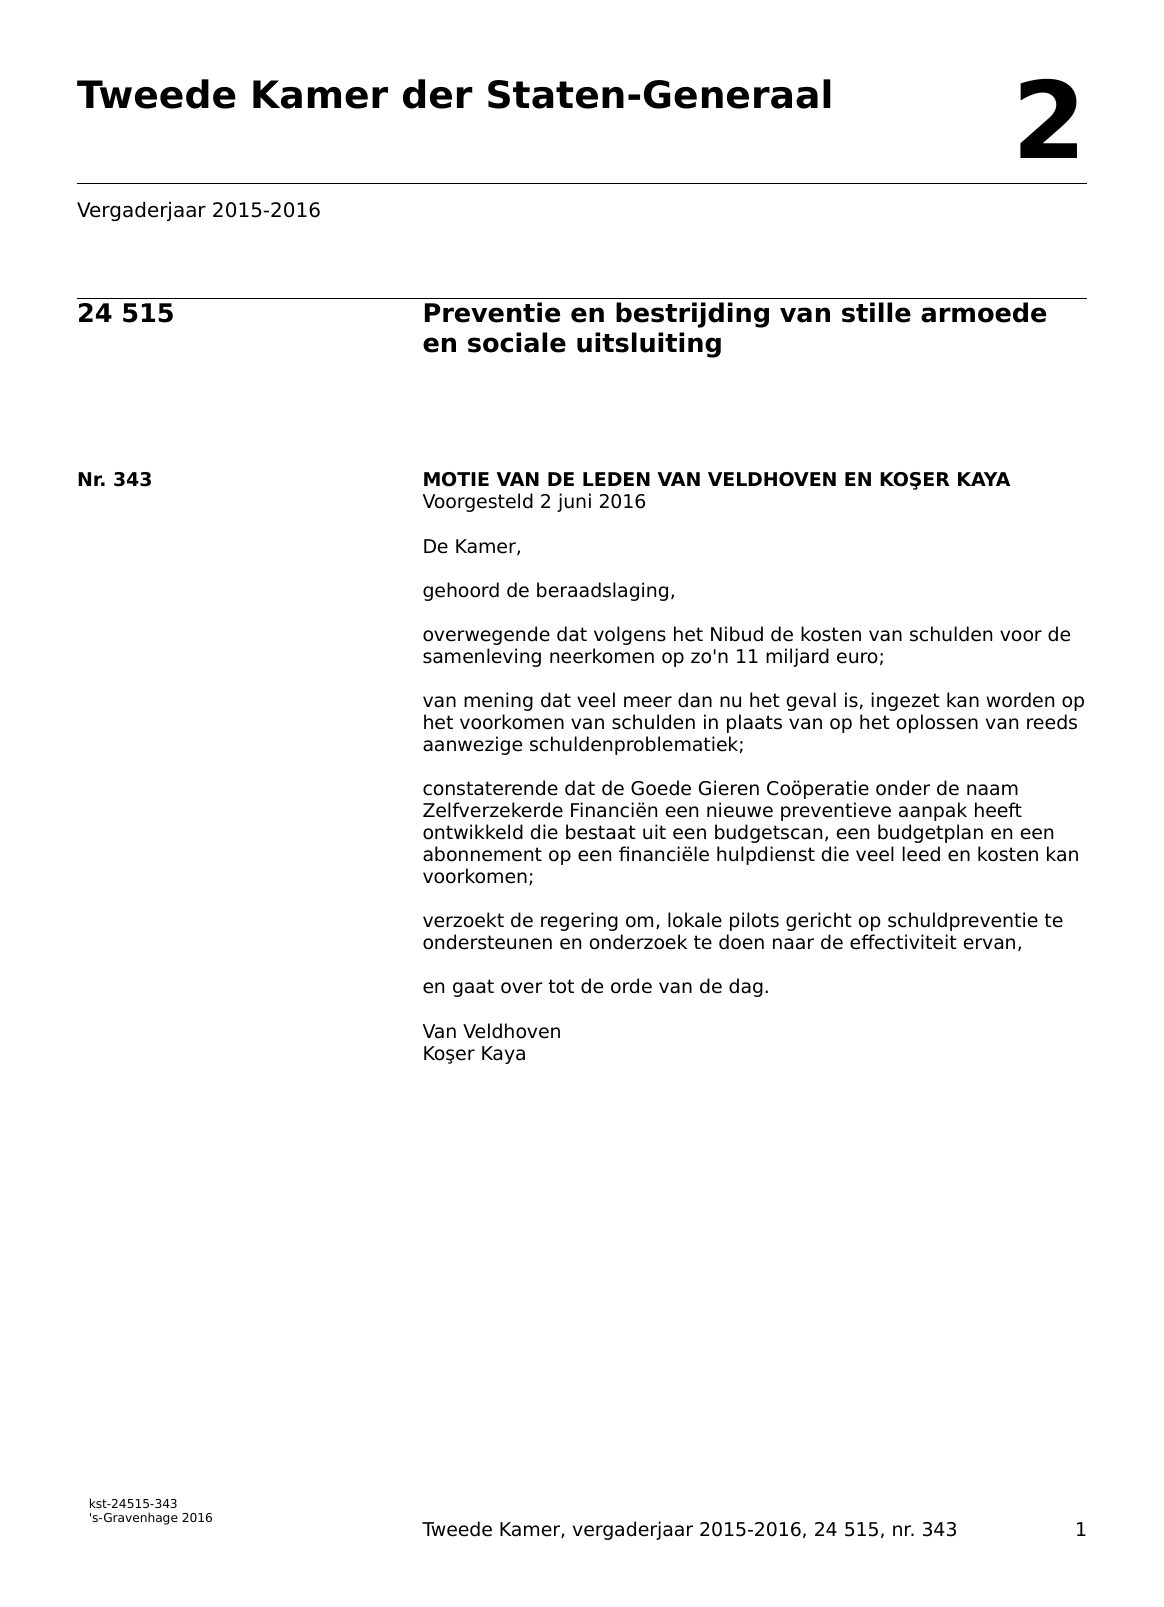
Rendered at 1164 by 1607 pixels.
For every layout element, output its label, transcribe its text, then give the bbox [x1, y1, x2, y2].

text kst-24515-343 [88, 1497, 323, 1511]
text constaterende dat de Goede Gieren Coöperatie onder de naam Zelfverzekerde Financiën een nieuwe preventieve aanpak heeft ontwikkeld die bestaat uit een budgetscan, een budgetplan en een abonnement op een financiële hulpdienst die veel leed en kosten kan voorkomen; [422, 778, 1087, 888]
text 's-Gravenhage 2016 [88, 1511, 323, 1525]
text van mening dat veel meer dan nu het geval is, ingezet kan worden op het voorkomen van schulden in plaats van op het oplossen van reeds aanwezige schuldenproblematiek; [422, 690, 1087, 756]
subtitle Nr. 343 MOTIE VAN DE LEDEN VAN VELDHOVEN EN KOŞER KAYA [77, 469, 1087, 491]
text De Kamer, [422, 536, 1087, 557]
text Van Veldhoven [422, 1021, 1087, 1042]
text overwegende dat volgens het Nibud de kosten van schulden voor de samenleving neerkomen op zo'n 11 miljard euro; [422, 624, 1087, 668]
text Koşer Kaya [422, 1042, 1087, 1064]
text verzoekt de regering om, lokale pilots gericht op schuldpreventie te ondersteunen en onderzoek te doen naar de effectiviteit ervan, [422, 910, 1087, 954]
table_cell Vergaderjaar 2015-2016 [77, 184, 1087, 298]
text en gaat over tot de orde van de dag. [422, 976, 1087, 998]
text Voorgesteld 2 juni 2016 [422, 491, 1087, 513]
table_header Tweede Kamer der Staten-Generaal [77, 59, 886, 183]
text gehoord de beraadslaging, [422, 580, 1087, 602]
table_header 2 [886, 59, 1087, 183]
subtitle 24 515 Preventie en bestrijding van stille armoede en sociale uitsluiting [77, 299, 1087, 358]
